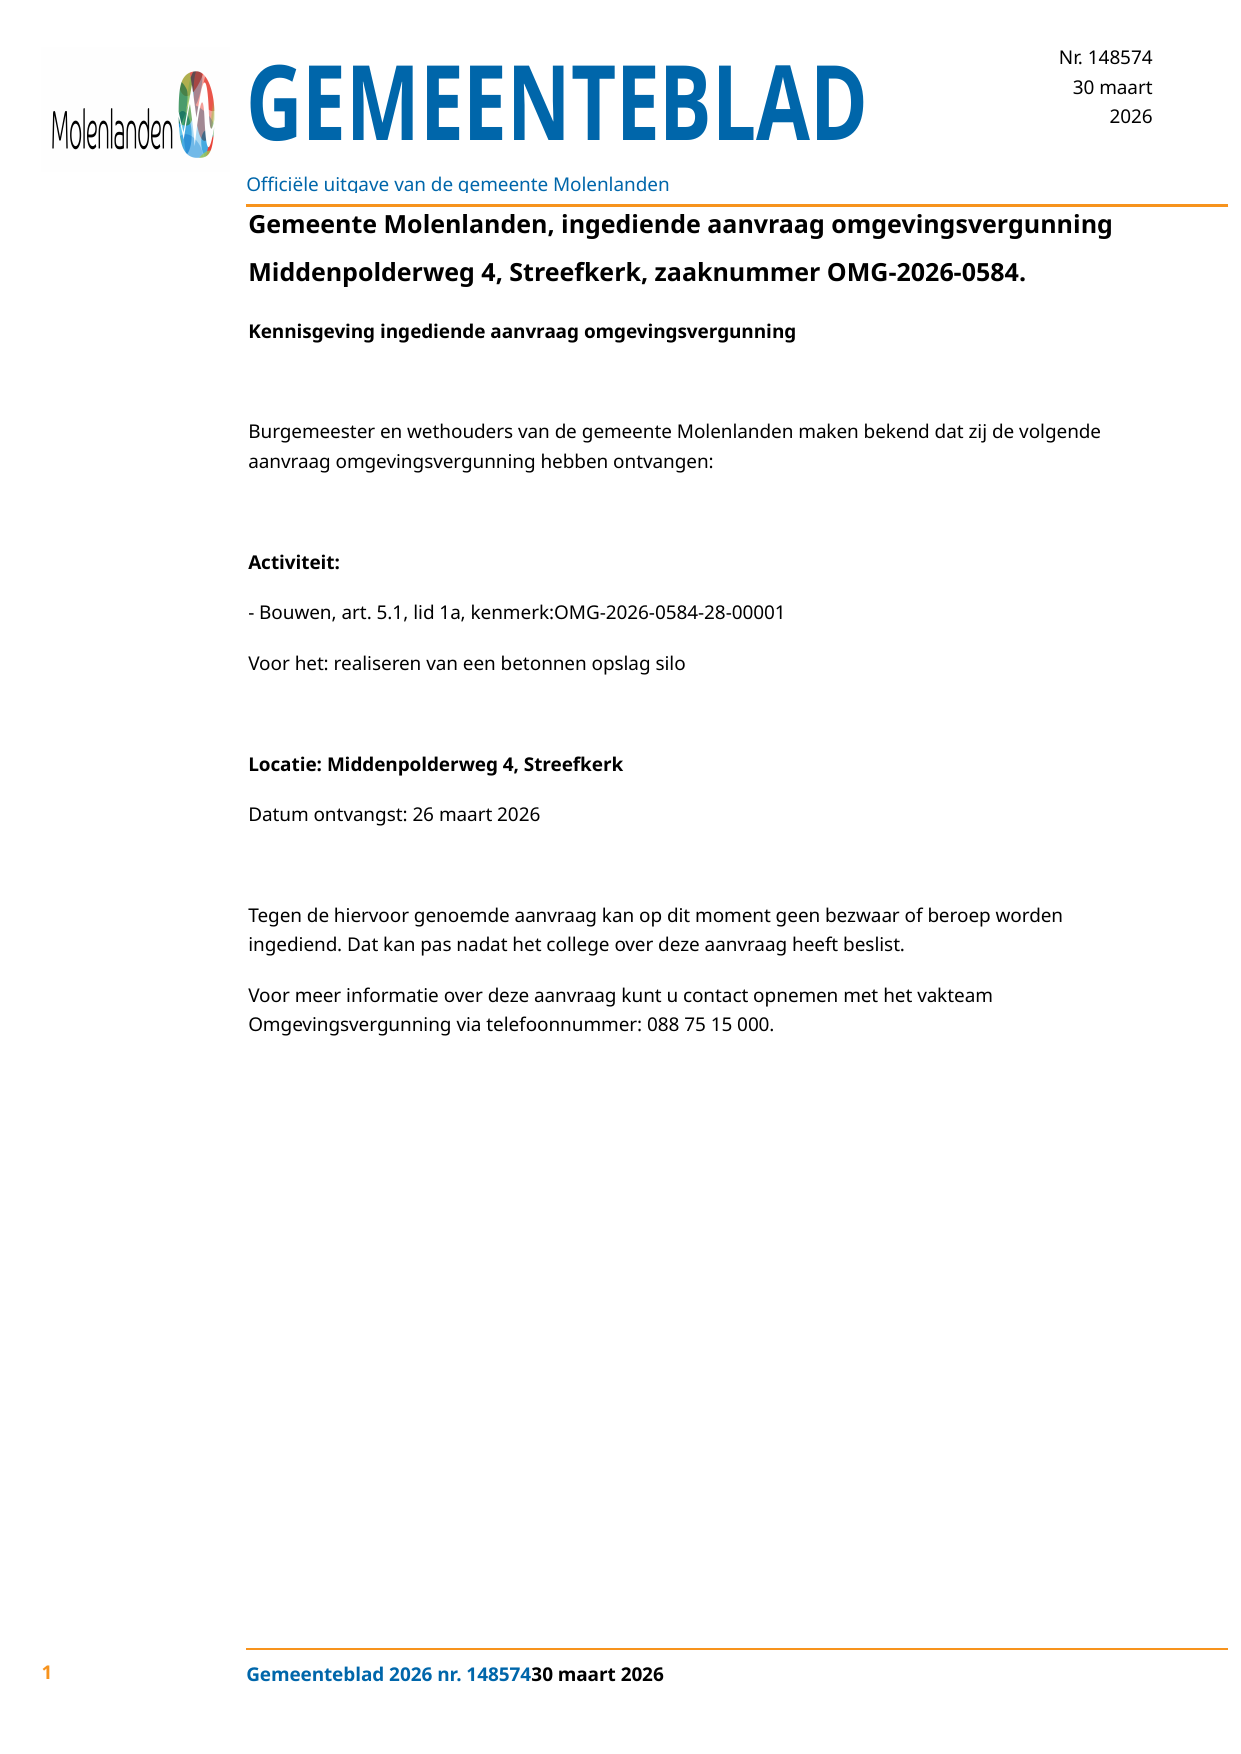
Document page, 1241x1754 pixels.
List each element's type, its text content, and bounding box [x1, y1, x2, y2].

picture [41, 47, 231, 172]
text Voor meer informatie over deze aanvraag kunt u contact opnemen met het vakteam Omgevingsvergunning via telefoonnummer: 088 75 15 000. [248, 982, 1152, 1037]
text Kennisgeving ingediende aanvraag omgevingsvergunning [248, 318, 1152, 344]
text Burgemeester en wethouders van de gemeente Molenlanden maken bekend dat zij de volgende aanvraag omgevingsvergunning hebben ontvangen: [248, 419, 1152, 474]
text Activiteit: [248, 549, 1152, 575]
text Tegen de hiervoor genoemde aanvraag kan op dit moment geen bezwaar of beroep worden ingediend. Dat kan pas nadat het college over deze aanvraag heeft beslist. [248, 902, 1152, 957]
text Gemeente Molenlanden, ingediende aanvraag omgevingsvergunning Middenpolderweg 4, Streefkerk, zaaknummer OMG-2026-0584. [248, 207, 1152, 288]
text Datum ontvangst: 26 maart 2026 [248, 801, 1152, 827]
text Locatie: Middenpolderweg 4, Streefkerk [248, 751, 1152, 777]
text - Bouwen, art. 5.1, lid 1a, kenmerk:OMG-2026-0584-28-00001 [248, 599, 1152, 625]
text Voor het: realiseren van een betonnen opslag silo [248, 650, 1152, 676]
